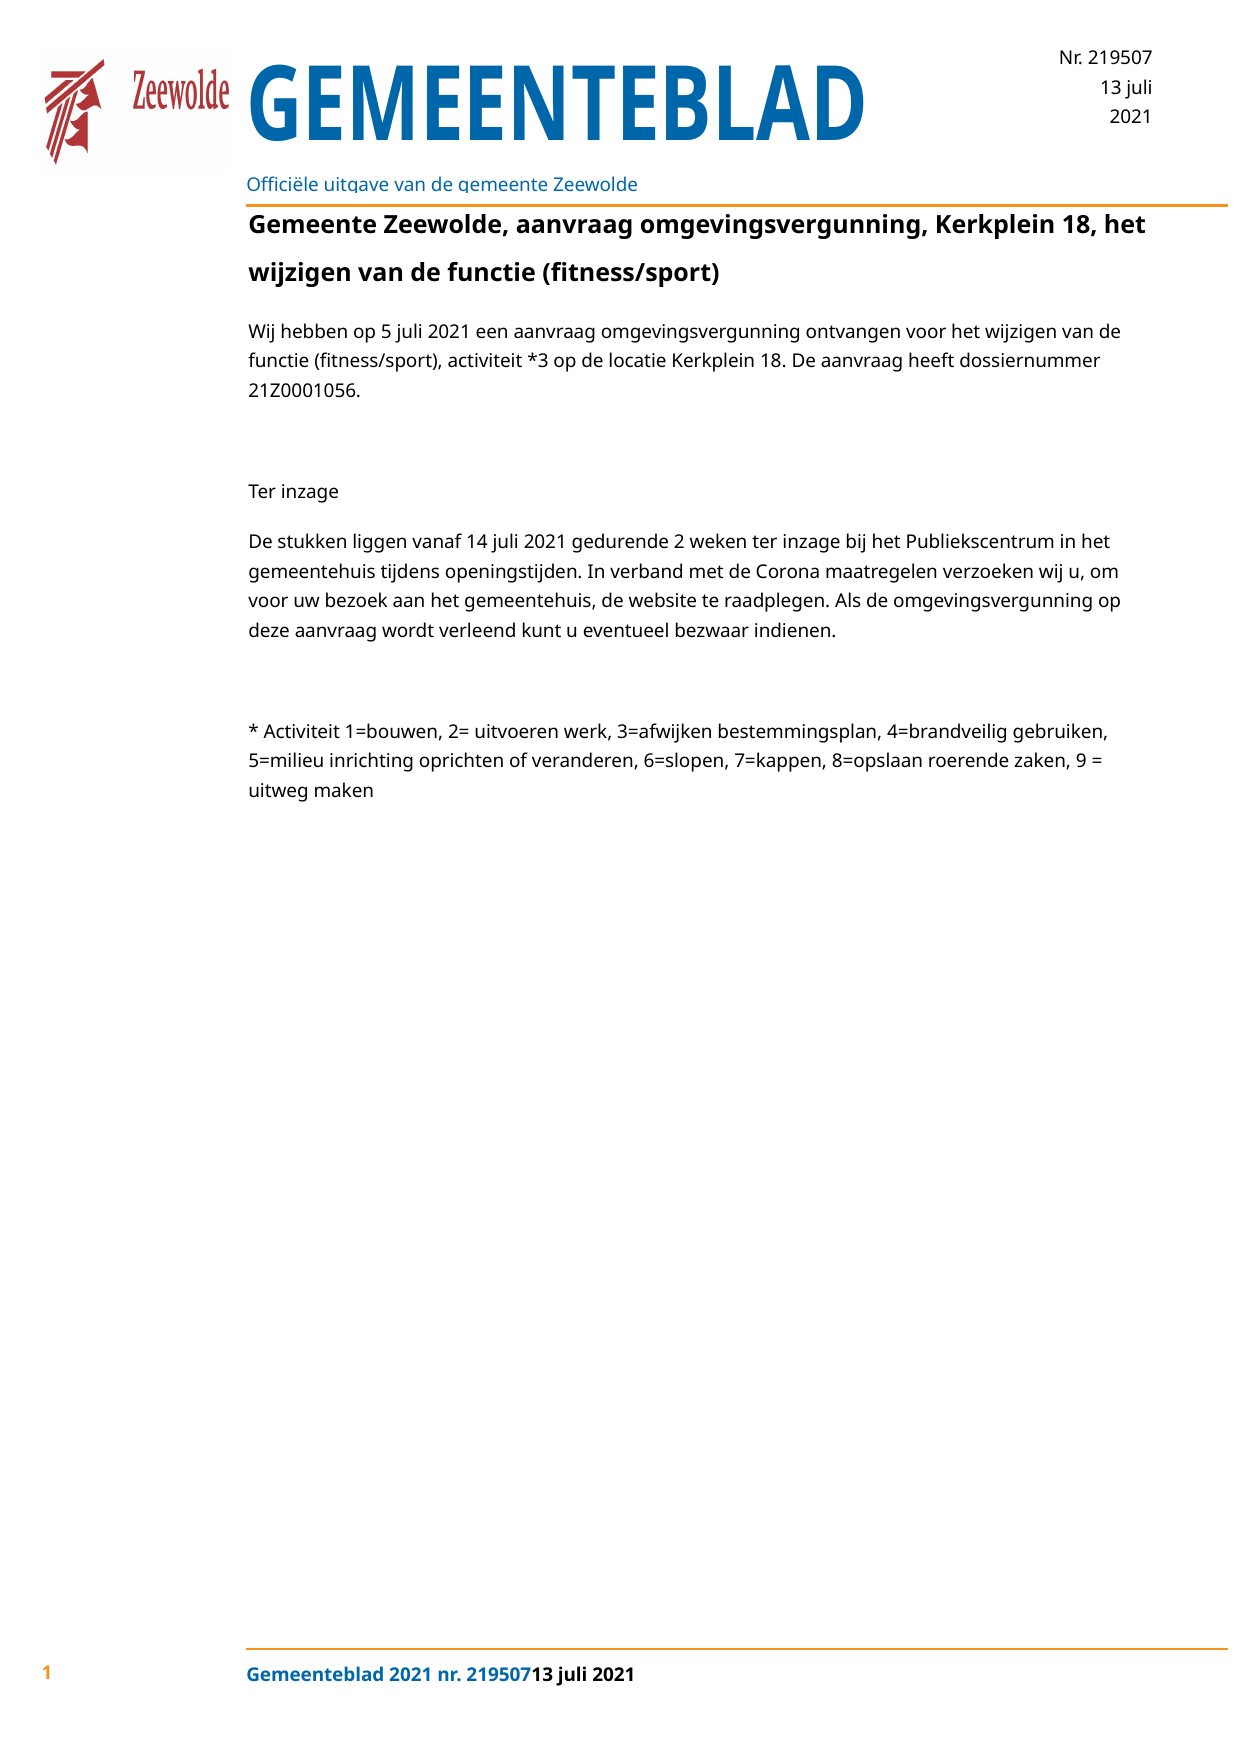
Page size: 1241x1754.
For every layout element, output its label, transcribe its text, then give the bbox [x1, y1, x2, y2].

text Wij hebben op 5 juli 2021 een aanvraag omgevingsvergunning ontvangen voor het wijzigen van de functie (fitness/sport), activiteit *3 op de locatie Kerkplein 18. De aanvraag heeft dossiernummer 21Z0001056. [248, 318, 1152, 403]
picture [41, 47, 231, 172]
text * Activiteit 1=bouwen, 2= uitvoeren werk, 3=afwijken bestemmingsplan, 4=brandveilig gebruiken, 5=milieu inrichting oprichten of veranderen, 6=slopen, 7=kappen, 8=opslaan roerende zaken, 9 = uitweg maken [248, 718, 1152, 803]
text Gemeente Zeewolde, aanvraag omgevingsvergunning, Kerkplein 18, het wijzigen van de functie (fitness/sport) [248, 207, 1152, 288]
text De stukken liggen vanaf 14 juli 2021 gedurende 2 weken ter inzage bij het Publiekscentrum in het gemeentehuis tijdens openingstijden. In verband met de Corona maatregelen verzoeken wij u, om voor uw bezoek aan het gemeentehuis, de website te raadplegen. Als de omgevingsvergunning op deze aanvraag wordt verleend kunt u eventueel bezwaar indienen. [248, 528, 1152, 643]
text Ter inzage [248, 478, 1152, 504]
